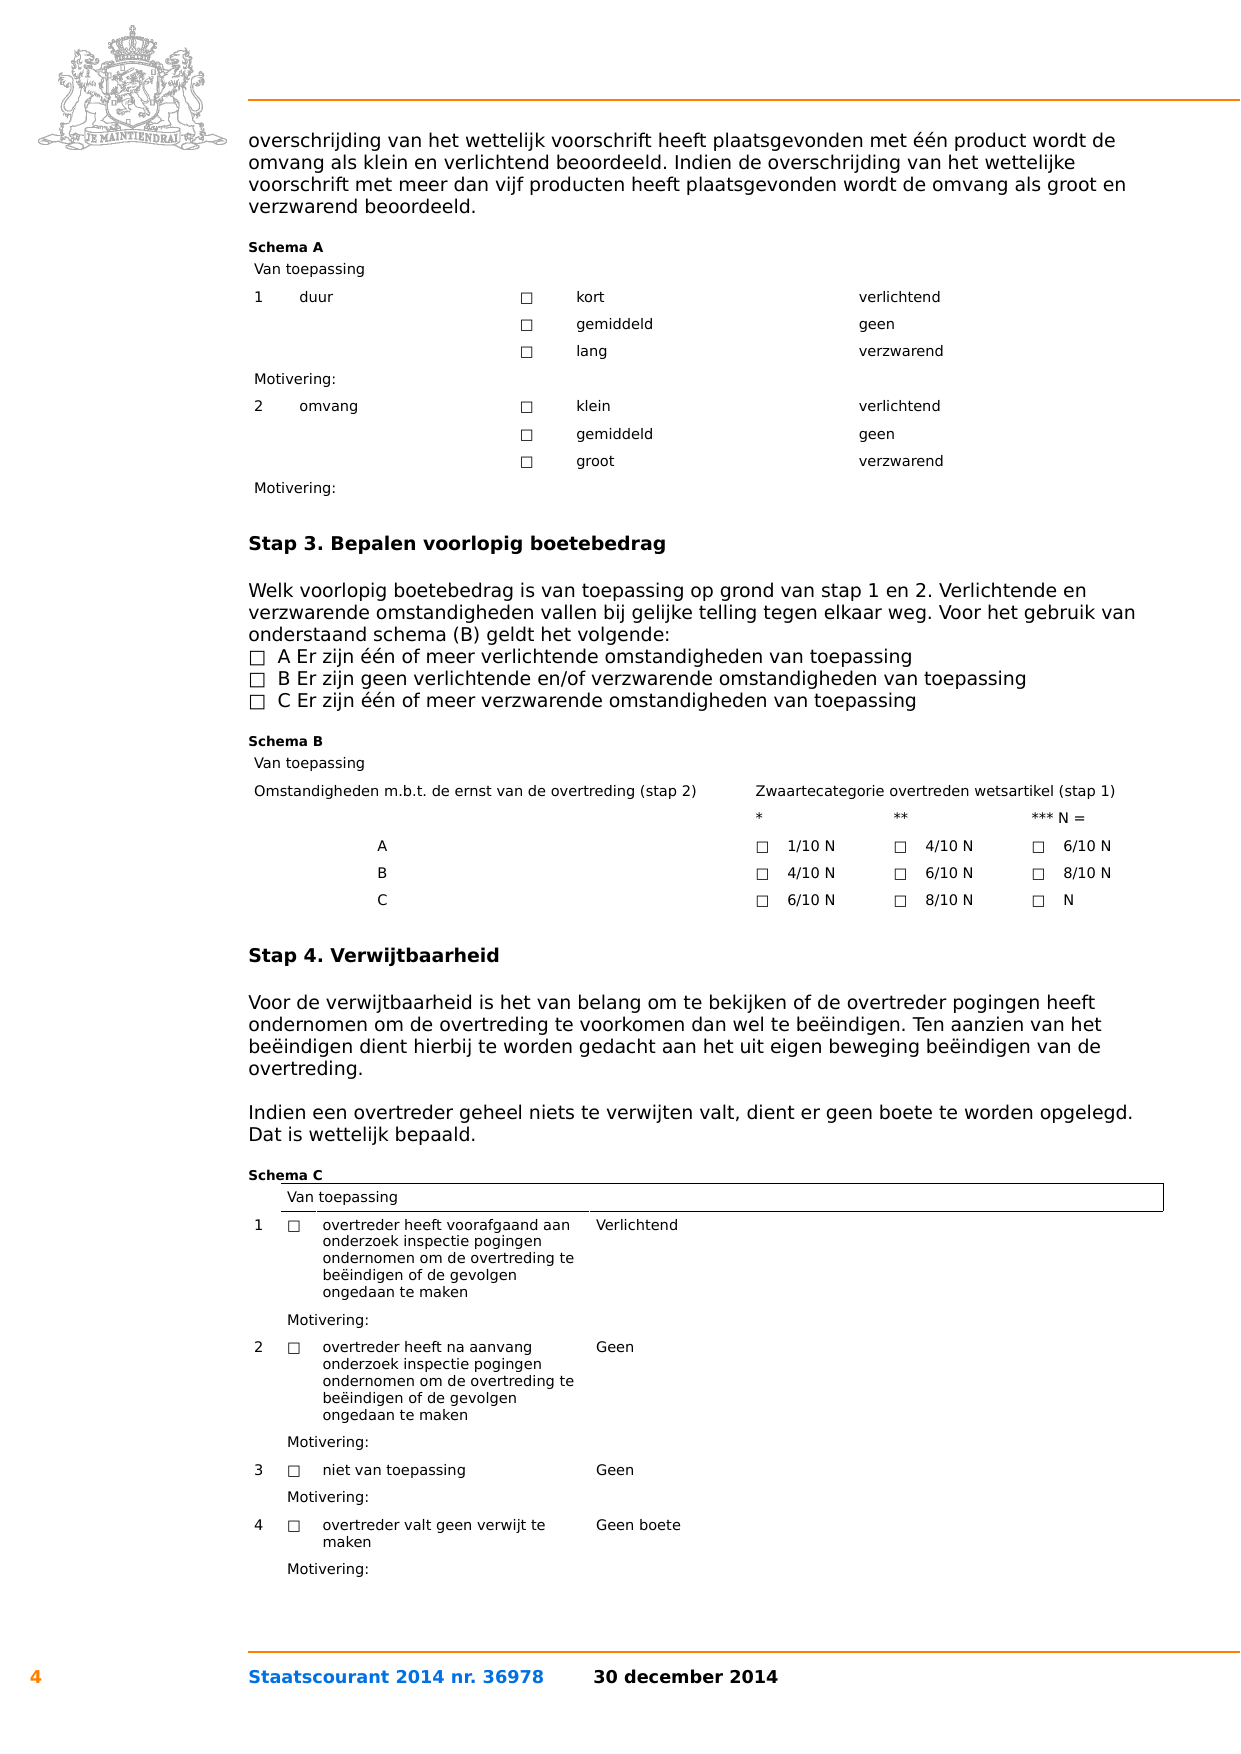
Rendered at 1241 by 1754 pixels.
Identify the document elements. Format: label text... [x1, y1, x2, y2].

table_cell Van toepassing [281, 1184, 1163, 1211]
table_cell 2 [249, 394, 293, 474]
table_cell [249, 860, 371, 886]
table_cell niet van toepassing [317, 1457, 589, 1483]
table_cell □ [514, 284, 569, 310]
table_cell Motivering: [249, 476, 1163, 502]
table_cell □ [750, 833, 781, 859]
table_cell □ [750, 860, 781, 886]
table_cell □ [888, 833, 919, 859]
table_cell overtreder heeft na aanvang onderzoek inspectie pogingen ondernomen om de overtreding te beëindigen of de gevolgen ongedaan te maken [317, 1334, 589, 1429]
text Indien een overtreder geheel niets te verwijten valt, dient er geen boete te worden opgelegd. Dat is wettelijk bepaald. [248, 1102, 1163, 1146]
table_cell lang [571, 339, 852, 365]
text overschrijding van het wettelijk voorschrift heeft plaatsgevonden met één product wordt de omvang als klein en verlichtend beoordeeld. Indien de overschrijding van het wettelijke voorschrift met meer dan vijf producten heeft plaatsgevonden wordt de omvang als groot en verzwarend beoordeeld. [248, 130, 1163, 218]
table_cell Motivering: [281, 1556, 1163, 1583]
table_cell Geen [590, 1457, 1163, 1483]
table_cell □ [514, 339, 569, 365]
table_cell verlichtend [853, 394, 1163, 420]
table_cell □ [1026, 860, 1057, 886]
table_cell kort [571, 284, 852, 310]
table_cell □ [888, 888, 919, 914]
table_cell Van toepassing [249, 751, 1163, 777]
table_cell verzwarend [853, 448, 1163, 474]
table_cell Motivering: [281, 1485, 1163, 1511]
table_cell overtreder heeft voorafgaand aan onderzoek inspectie pogingen ondernomen om de overtreding te beëindigen of de gevolgen ongedaan te maken [317, 1212, 589, 1306]
table_cell 6/10 N [1058, 833, 1163, 859]
table_cell geen [853, 311, 1163, 338]
table_header Schema A [248, 240, 1163, 255]
table_cell □ [514, 421, 569, 447]
table_header Schema B [248, 734, 1163, 749]
table_cell klein [571, 394, 852, 420]
table_cell Omstandigheden m.b.t. de ernst van de overtreding (stap 2) [249, 778, 749, 832]
subtitle Stap 3. Bepalen voorlopig boetebedrag [248, 533, 1163, 555]
table_cell duur [294, 284, 513, 365]
table_cell □ [281, 1512, 316, 1555]
table_cell □ [514, 394, 569, 420]
table_cell □ [281, 1212, 316, 1306]
table_cell □ [1026, 833, 1057, 859]
text Welk voorlopig boetebedrag is van toepassing op grond van stap 1 en 2. Verlichtende en verzwarende omstandigheden vallen bij gelijke telling tegen elkaar weg. Voor het gebruik van onderstaand schema (B) geldt het volgende: [248, 580, 1163, 646]
table_cell 4/10 N [782, 860, 887, 886]
table_cell *** N = [1026, 805, 1163, 832]
table_cell 4 [249, 1512, 280, 1583]
table_cell B [372, 860, 749, 886]
table_cell 1 [249, 1212, 280, 1333]
table_cell □ [514, 311, 569, 338]
table_cell [249, 888, 371, 914]
table_cell C [372, 888, 749, 914]
table_cell Geen [590, 1334, 1163, 1429]
table_cell geen [853, 421, 1163, 447]
table_cell 3 [249, 1457, 280, 1511]
table_cell □ [750, 888, 781, 914]
table_cell Motivering: [281, 1430, 1163, 1456]
table_cell groot [571, 448, 852, 474]
table_cell 2 [249, 1334, 280, 1456]
table_cell Van toepassing [249, 256, 1163, 283]
table_cell Motivering: [281, 1307, 1163, 1333]
table_cell □ [1026, 888, 1057, 914]
text Voor de verwijtbaarheid is het van belang om te bekijken of de overtreder pogingen heeft ondernomen om de overtreding te voorkomen dan wel te beëindigen. Ten aanzien van het beëindigen dient hierbij te worden gedacht aan het uit eigen beweging beëindigen van de overtreding. [248, 992, 1163, 1080]
table_cell Motivering: [249, 366, 1163, 392]
table_cell Zwaartecategorie overtreden wetsartikel (stap 1) [750, 778, 1163, 804]
table_cell 1 [249, 284, 293, 365]
table_cell □ [281, 1334, 316, 1429]
table_cell verzwarend [853, 339, 1163, 365]
text □ C Er zijn één of meer verzwarende omstandigheden van toepassing [248, 690, 1163, 712]
table_cell 6/10 N [782, 888, 887, 914]
table_cell ** [888, 805, 1025, 832]
table_cell [249, 1184, 280, 1211]
table_cell □ [888, 860, 919, 886]
table_cell omvang [294, 394, 513, 474]
table_cell 8/10 N [1058, 860, 1163, 886]
table_cell □ [281, 1457, 316, 1483]
table_cell 8/10 N [920, 888, 1025, 914]
table_cell A [372, 833, 749, 859]
text □ A Er zijn één of meer verlichtende omstandigheden van toepassing [248, 646, 1163, 668]
table_cell verlichtend [853, 284, 1163, 310]
table_cell Verlichtend [590, 1212, 1163, 1306]
table_cell [249, 833, 371, 859]
picture [38, 25, 227, 150]
table_cell N [1058, 888, 1163, 914]
table_cell 6/10 N [920, 860, 1025, 886]
table_cell overtreder valt geen verwijt te maken [317, 1512, 589, 1555]
text □ B Er zijn geen verlichtende en/of verzwarende omstandigheden van toepassing [248, 668, 1163, 690]
table_cell Geen boete [590, 1512, 1163, 1555]
table_cell gemiddeld [571, 311, 852, 338]
table_cell gemiddeld [571, 421, 852, 447]
table_cell □ [514, 448, 569, 474]
table_cell * [750, 805, 887, 832]
table_cell 4/10 N [920, 833, 1025, 859]
subtitle Stap 4. Verwijtbaarheid [248, 945, 1163, 967]
table_cell 1/10 N [782, 833, 887, 859]
table_header Schema C [248, 1168, 1163, 1183]
